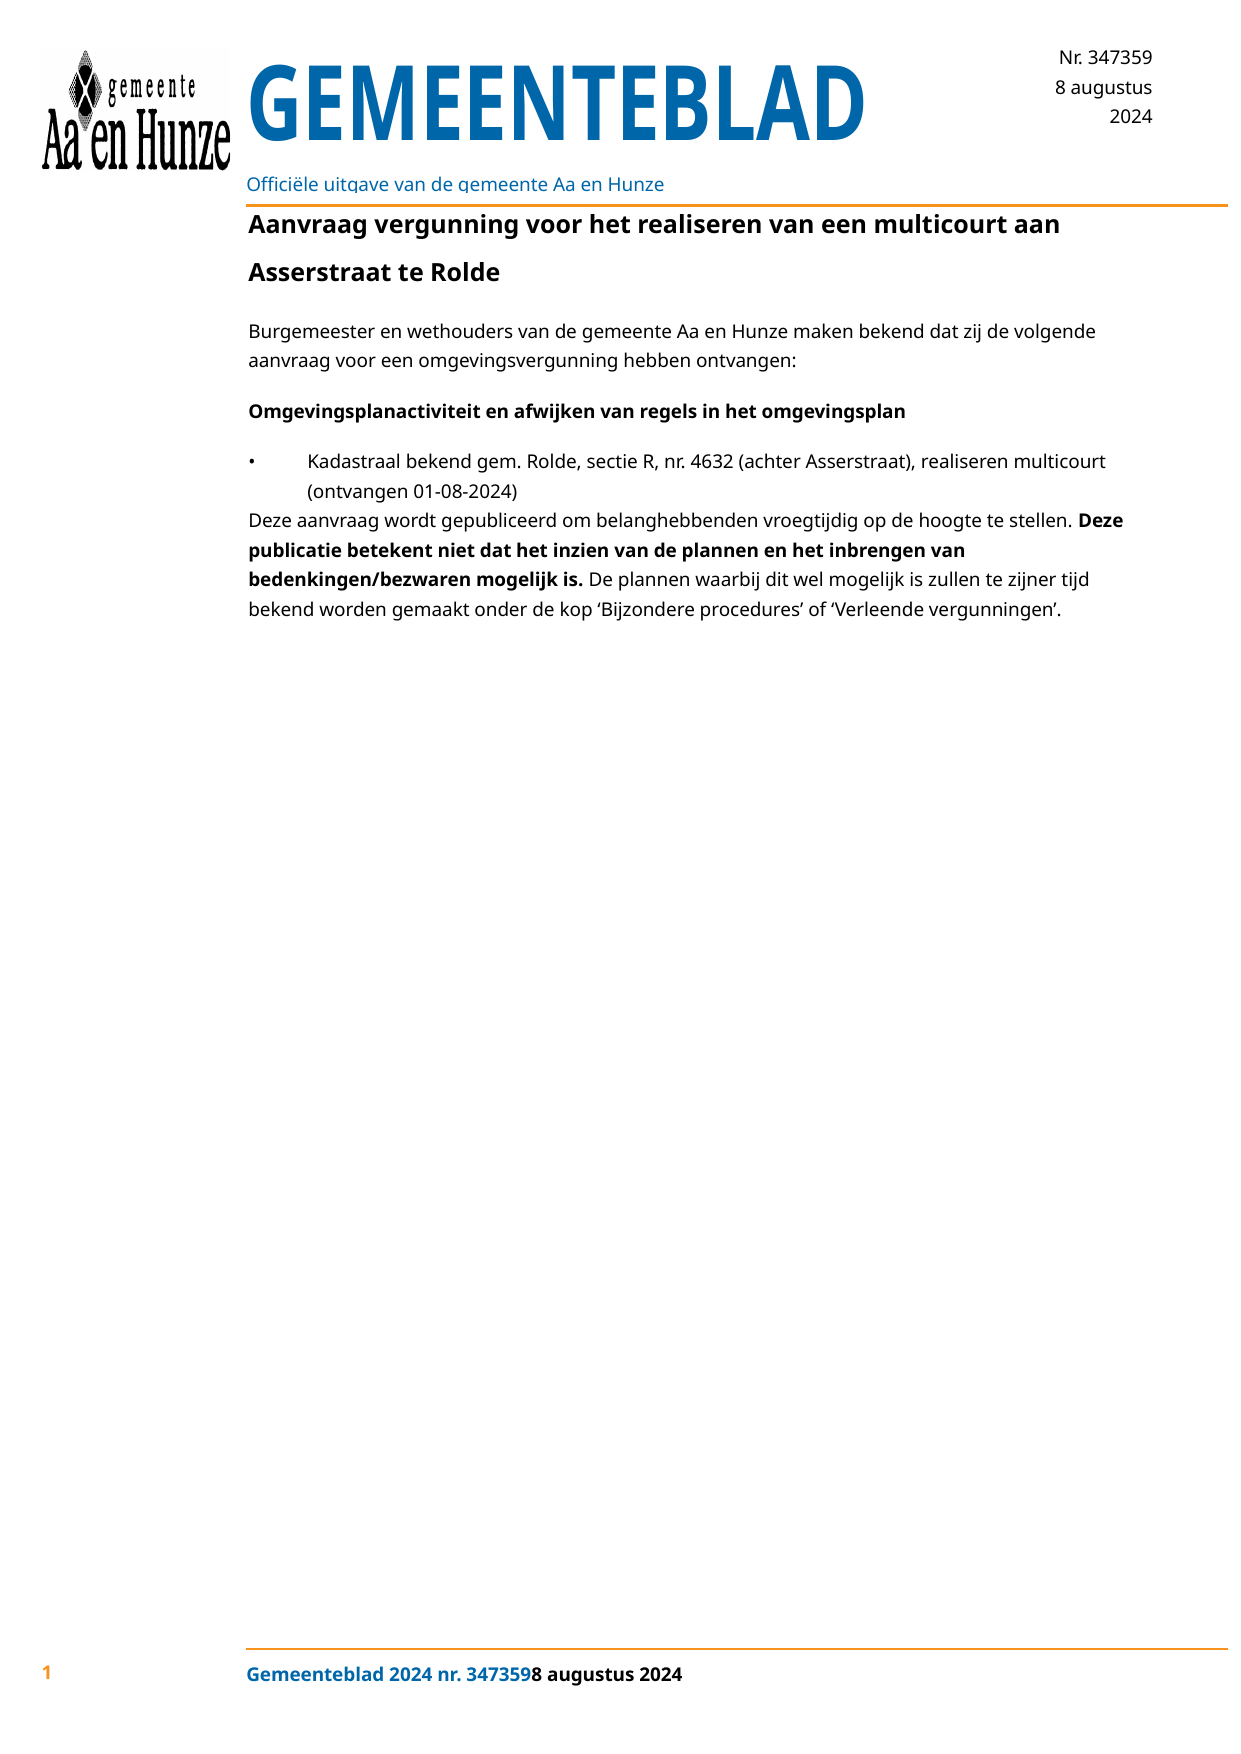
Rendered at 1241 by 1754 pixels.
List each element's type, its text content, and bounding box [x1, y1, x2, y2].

list Kadastraal bekend gem. Rolde, sectie R, nr. 4632 (achter Asserstraat), realiseren multicourt (ontvangen 01-08-2024) [248, 448, 1152, 504]
text Aanvraag vergunning voor het realiseren van een multicourt aan Asserstraat te Rolde [248, 207, 1152, 288]
picture [41, 47, 231, 172]
text Burgemeester en wethouders van de gemeente Aa en Hunze maken bekend dat zij de volgende aanvraag voor een omgevingsvergunning hebben ontvangen: [248, 318, 1152, 373]
text Deze aanvraag wordt gepubliceerd om belanghebbenden vroegtijdig op de hoogte te stellen. Deze publicatie betekent niet dat het inzien van de plannen en het inbrengen van bedenkingen/bezwaren mogelijk is. De plannen waarbij dit wel mogelijk is zullen te zijner tijd bekend worden gemaakt onder de kop ‘Bijzondere procedures’ of ‘Verleende vergunningen’. [248, 507, 1152, 622]
text Omgevingsplanactiviteit en afwijken van regels in het omgevingsplan [248, 398, 1152, 424]
